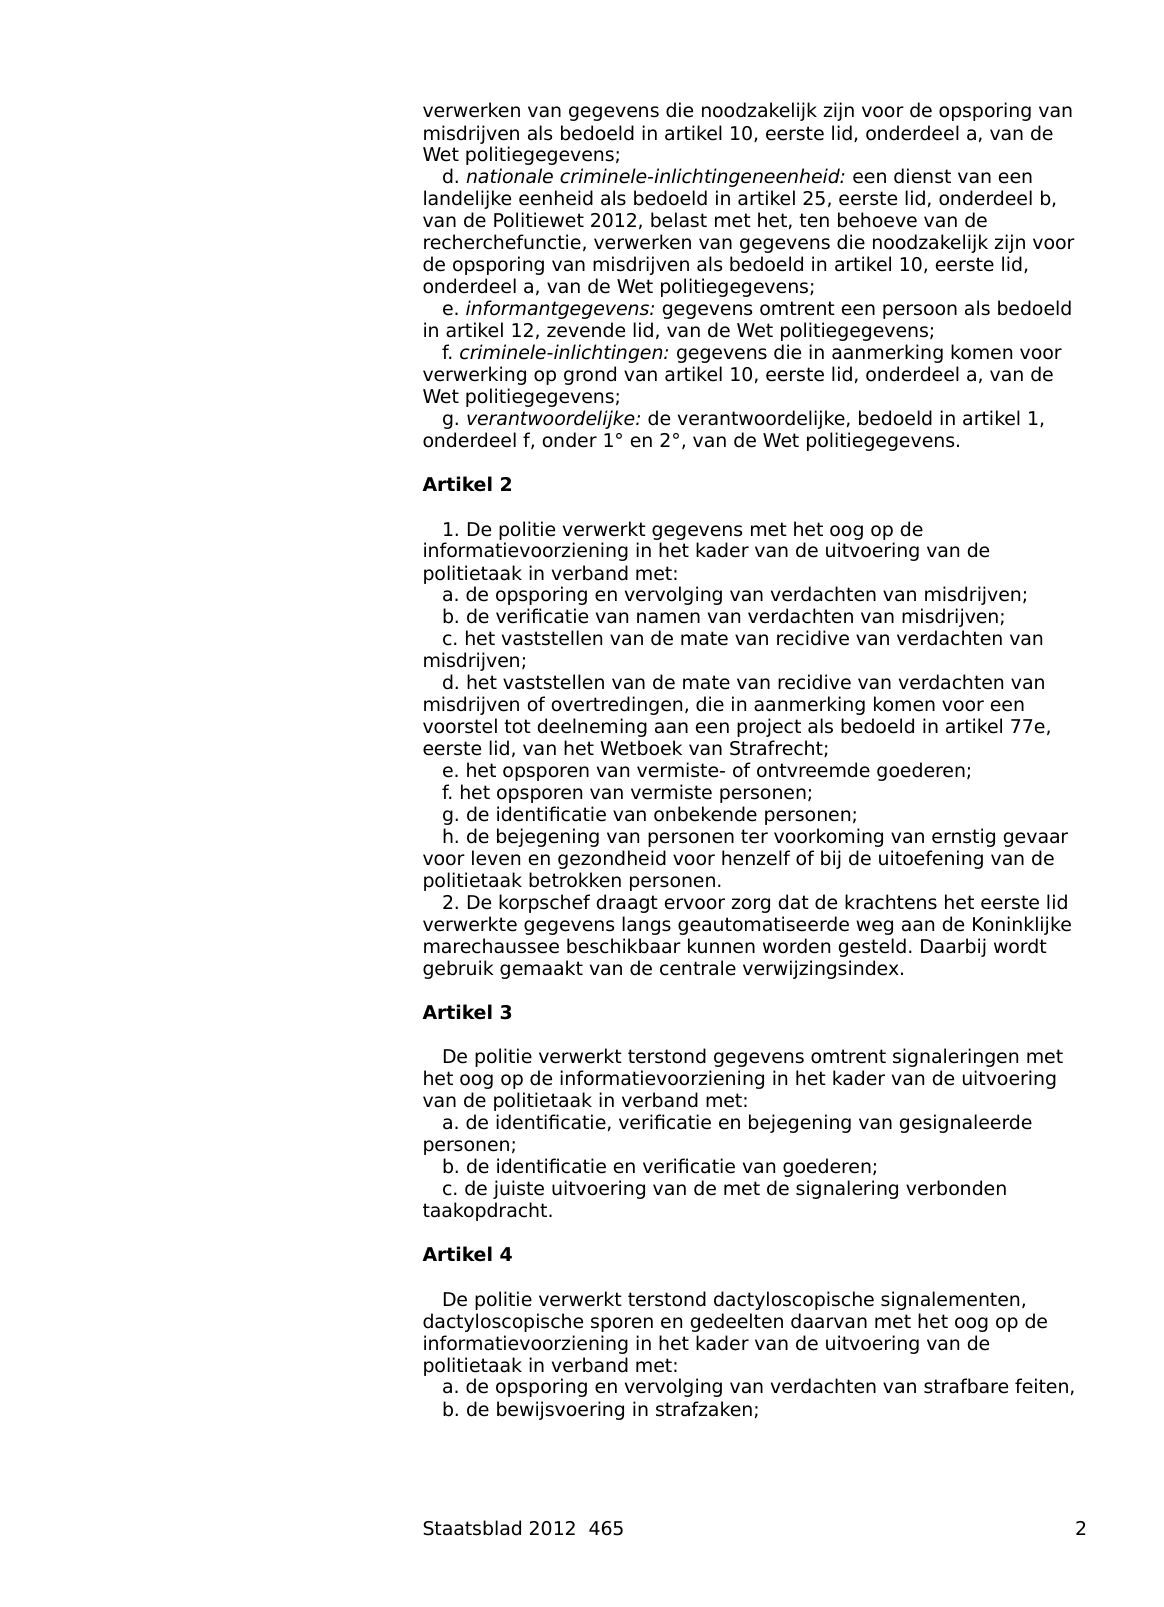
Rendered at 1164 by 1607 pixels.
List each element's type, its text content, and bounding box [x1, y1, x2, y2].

text b. de bewijsvoering in strafzaken; [422, 1398, 1087, 1420]
text verwerken van gegevens die noodzakelijk zijn voor de opsporing van misdrijven als bedoeld in artikel 10, eerste lid, onderdeel a, van de Wet politiegegevens; [422, 100, 1087, 166]
text a. de opsporing en vervolging van verdachten van strafbare feiten, [422, 1376, 1087, 1398]
text g. verantwoordelijke: de verantwoordelijke, bedoeld in artikel 1, onderdeel f, onder 1° en 2°, van de Wet politiegegevens. [422, 408, 1087, 452]
subtitle Artikel 3 [422, 1002, 1087, 1024]
text g. de identificatie van onbekende personen; [422, 804, 1087, 826]
text b. de identificatie en verificatie van goederen; [422, 1156, 1087, 1178]
text De politie verwerkt terstond dactyloscopische signalementen, dactyloscopische sporen en gedeelten daarvan met het oog op de informatievoorziening in het kader van de uitvoering van de politietaak in verband met: [422, 1288, 1087, 1376]
text a. de identificatie, verificatie en bejegening van gesignaleerde personen; [422, 1112, 1087, 1156]
text a. de opsporing en vervolging van verdachten van misdrijven; [422, 584, 1087, 606]
text f. het opsporen van vermiste personen; [422, 782, 1087, 804]
text e. informantgegevens: gegevens omtrent een persoon als bedoeld in artikel 12, zevende lid, van de Wet politiegegevens; [422, 298, 1087, 342]
text 1. De politie verwerkt gegevens met het oog op de informatievoorziening in het kader van de uitvoering van de politietaak in verband met: [422, 518, 1087, 584]
subtitle Artikel 4 [422, 1244, 1087, 1266]
text d. nationale criminele-inlichtingeneenheid: een dienst van een landelijke eenheid als bedoeld in artikel 25, eerste lid, onderdeel b, van de Politiewet 2012, belast met het, ten behoeve van de recherchefunctie, verwerken van gegevens die noodzakelijk zijn voor de opsporing van misdrijven als bedoeld in artikel 10, eerste lid, onderdeel a, van de Wet politiegegevens; [422, 166, 1087, 298]
text c. de juiste uitvoering van de met de signalering verbonden taakopdracht. [422, 1178, 1087, 1222]
text f. criminele-inlichtingen: gegevens die in aanmerking komen voor verwerking op grond van artikel 10, eerste lid, onderdeel a, van de Wet politiegegevens; [422, 342, 1087, 408]
text De politie verwerkt terstond gegevens omtrent signaleringen met het oog op de informatievoorziening in het kader van de uitvoering van de politietaak in verband met: [422, 1046, 1087, 1112]
text b. de verificatie van namen van verdachten van misdrijven; [422, 606, 1087, 628]
text h. de bejegening van personen ter voorkoming van ernstig gevaar voor leven en gezondheid voor henzelf of bij de uitoefening van de politietaak betrokken personen. [422, 826, 1087, 892]
subtitle Artikel 2 [422, 474, 1087, 496]
text d. het vaststellen van de mate van recidive van verdachten van misdrijven of overtredingen, die in aanmerking komen voor een voorstel tot deelneming aan een project als bedoeld in artikel 77e, eerste lid, van het Wetboek van Strafrecht; [422, 672, 1087, 760]
text 2. De korpschef draagt ervoor zorg dat de krachtens het eerste lid verwerkte gegevens langs geautomatiseerde weg aan de Koninklijke marechaussee beschikbaar kunnen worden gesteld. Daarbij wordt gebruik gemaakt van de centrale verwijzingsindex. [422, 892, 1087, 980]
text c. het vaststellen van de mate van recidive van verdachten van misdrijven; [422, 628, 1087, 672]
text e. het opsporen van vermiste- of ontvreemde goederen; [422, 760, 1087, 782]
